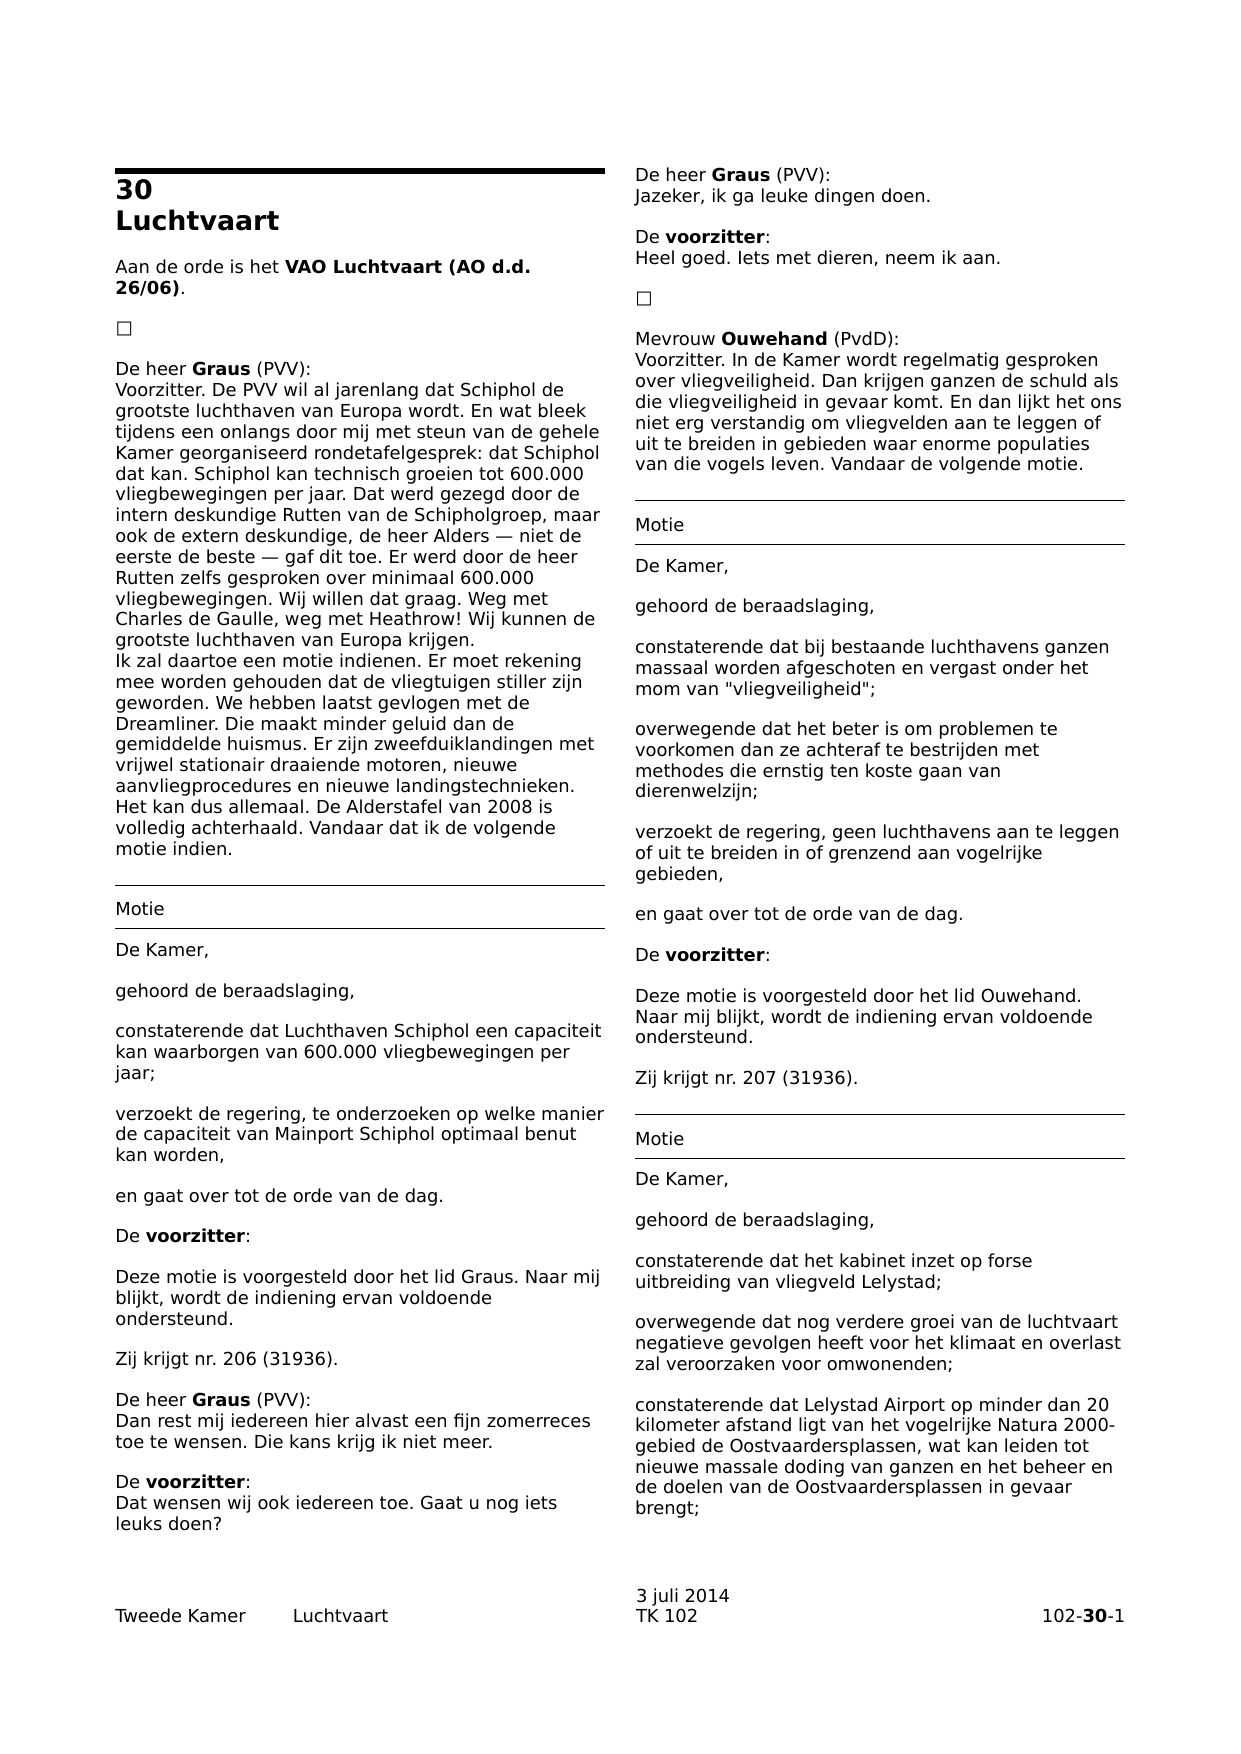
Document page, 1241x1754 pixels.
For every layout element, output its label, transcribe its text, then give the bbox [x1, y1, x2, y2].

text gehoord de beraadslaging, [635, 1210, 1125, 1231]
text ⬜ [115, 318, 605, 339]
text verzoekt de regering, geen luchthavens aan te leggen of uit te breiden in of grenzend aan vogelrijke gebieden, [635, 822, 1125, 884]
title 30 Luchtvaart [115, 174, 605, 237]
text ⬜ [635, 288, 1125, 309]
text De voorzitter: [635, 227, 1125, 248]
text De voorzitter: [635, 945, 1125, 966]
text gehoord de beraadslaging, [115, 981, 605, 1001]
text verzoekt de regering, te onderzoeken op welke manier de capaciteit van Mainport Schiphol optimaal benut kan worden, [115, 1103, 605, 1166]
text Motie [115, 899, 605, 920]
text Dat wensen wij ook iedereen toe. Gaat u nog iets leuks doen? [115, 1493, 605, 1535]
text Mevrouw Ouwehand (PvdD): [635, 329, 1125, 350]
text Deze motie is voorgesteld door het lid Graus. Naar mij blijkt, wordt de indiening ervan voldoende ondersteund. [115, 1267, 605, 1329]
text constaterende dat bij bestaande luchthavens ganzen massaal worden afgeschoten en vergast onder het mom van "vliegveiligheid"; [635, 637, 1125, 699]
text Dan rest mij iedereen hier alvast een fijn zomerreces toe te wensen. Die kans krijg ik niet meer. [115, 1411, 605, 1452]
text gehoord de beraadslaging, [635, 596, 1125, 617]
text overwegende dat het beter is om problemen te voorkomen dan ze achteraf te bestrijden met methodes die ernstig ten koste gaan van dierenwelzijn; [635, 719, 1125, 802]
text constaterende dat het kabinet inzet op forse uitbreiding van vliegveld Lelystad; [635, 1251, 1125, 1292]
text Heel goed. Iets met dieren, neem ik aan. [635, 248, 1125, 268]
text Deze motie is voorgesteld door het lid Ouwehand. Naar mij blijkt, wordt de indiening ervan voldoende ondersteund. [635, 986, 1125, 1048]
text De voorzitter: [115, 1226, 605, 1247]
text De Kamer, [635, 1169, 1125, 1190]
text De heer Graus (PVV): [115, 359, 605, 380]
text overwegende dat nog verdere groei van de luchtvaart negatieve gevolgen heeft voor het klimaat en overlast zal veroorzaken voor omwonenden; [635, 1312, 1125, 1374]
text De heer Graus (PVV): [115, 1390, 605, 1411]
text en gaat over tot de orde van de dag. [635, 904, 1125, 925]
text Motie [635, 515, 1125, 536]
text Ik zal daartoe een motie indienen. Er moet rekening mee worden gehouden dat de vliegtuigen stiller zijn geworden. We hebben laatst gevlogen met de Dreamliner. Die maakt minder geluid dan de gemiddelde huismus. Er zijn zweefduiklandingen met vrijwel stationair draaiende motoren, nieuwe aanvliegprocedures en nieuwe landingstechnieken. Het kan dus allemaal. De Alderstafel van 2008 is volledig achterhaald. Vandaar dat ik de volgende motie indien. [115, 651, 605, 859]
text Voorzitter. In de Kamer wordt regelmatig gesproken over vliegveiligheid. Dan krijgen ganzen de schuld als die vliegveiligheid in gevaar komt. En dan lijkt het ons niet erg verstandig om vliegvelden aan te leggen of uit te breiden in gebieden waar enorme populaties van die vogels leven. Vandaar de volgende motie. [635, 350, 1125, 475]
text De Kamer, [635, 556, 1125, 576]
text Voorzitter. De PVV wil al jarenlang dat Schiphol de grootste luchthaven van Europa wordt. En wat bleek tijdens een onlangs door mij met steun van de gehele Kamer georganiseerd rondetafelgesprek: dat Schiphol dat kan. Schiphol kan technisch groeien tot 600.000 vliegbewegingen per jaar. Dat werd gezegd door de intern deskundige Rutten van de Schipholgroep, maar ook de extern deskundige, de heer Alders — niet de eerste de beste — gaf dit toe. Er werd door de heer Rutten zelfs gesproken over minimaal 600.000 vliegbewegingen. Wij willen dat graag. Weg met Charles de Gaulle, weg met Heathrow! Wij kunnen de grootste luchthaven van Europa krijgen. [115, 380, 605, 651]
text De Kamer, [115, 940, 605, 961]
text De heer Graus (PVV): [635, 165, 1125, 186]
text Jazeker, ik ga leuke dingen doen. [635, 186, 1125, 207]
text Motie [635, 1128, 1125, 1149]
text Aan de orde is het VAO Luchtvaart (AO d.d. 26/06). [115, 257, 605, 298]
text constaterende dat Lelystad Airport op minder dan 20 kilometer afstand ligt van het vogelrijke Natura 2000-gebied de Oostvaardersplassen, wat kan leiden tot nieuwe massale doding van ganzen en het beheer en de doelen van de Oostvaardersplassen in gevaar brengt; [635, 1394, 1125, 1519]
text De voorzitter: [115, 1472, 605, 1493]
text constaterende dat Luchthaven Schiphol een capaciteit kan waarborgen van 600.000 vliegbewegingen per jaar; [115, 1021, 605, 1083]
text en gaat over tot de orde van de dag. [115, 1186, 605, 1206]
text Zij krijgt nr. 206 (31936). [115, 1349, 605, 1370]
text Zij krijgt nr. 207 (31936). [635, 1068, 1125, 1089]
